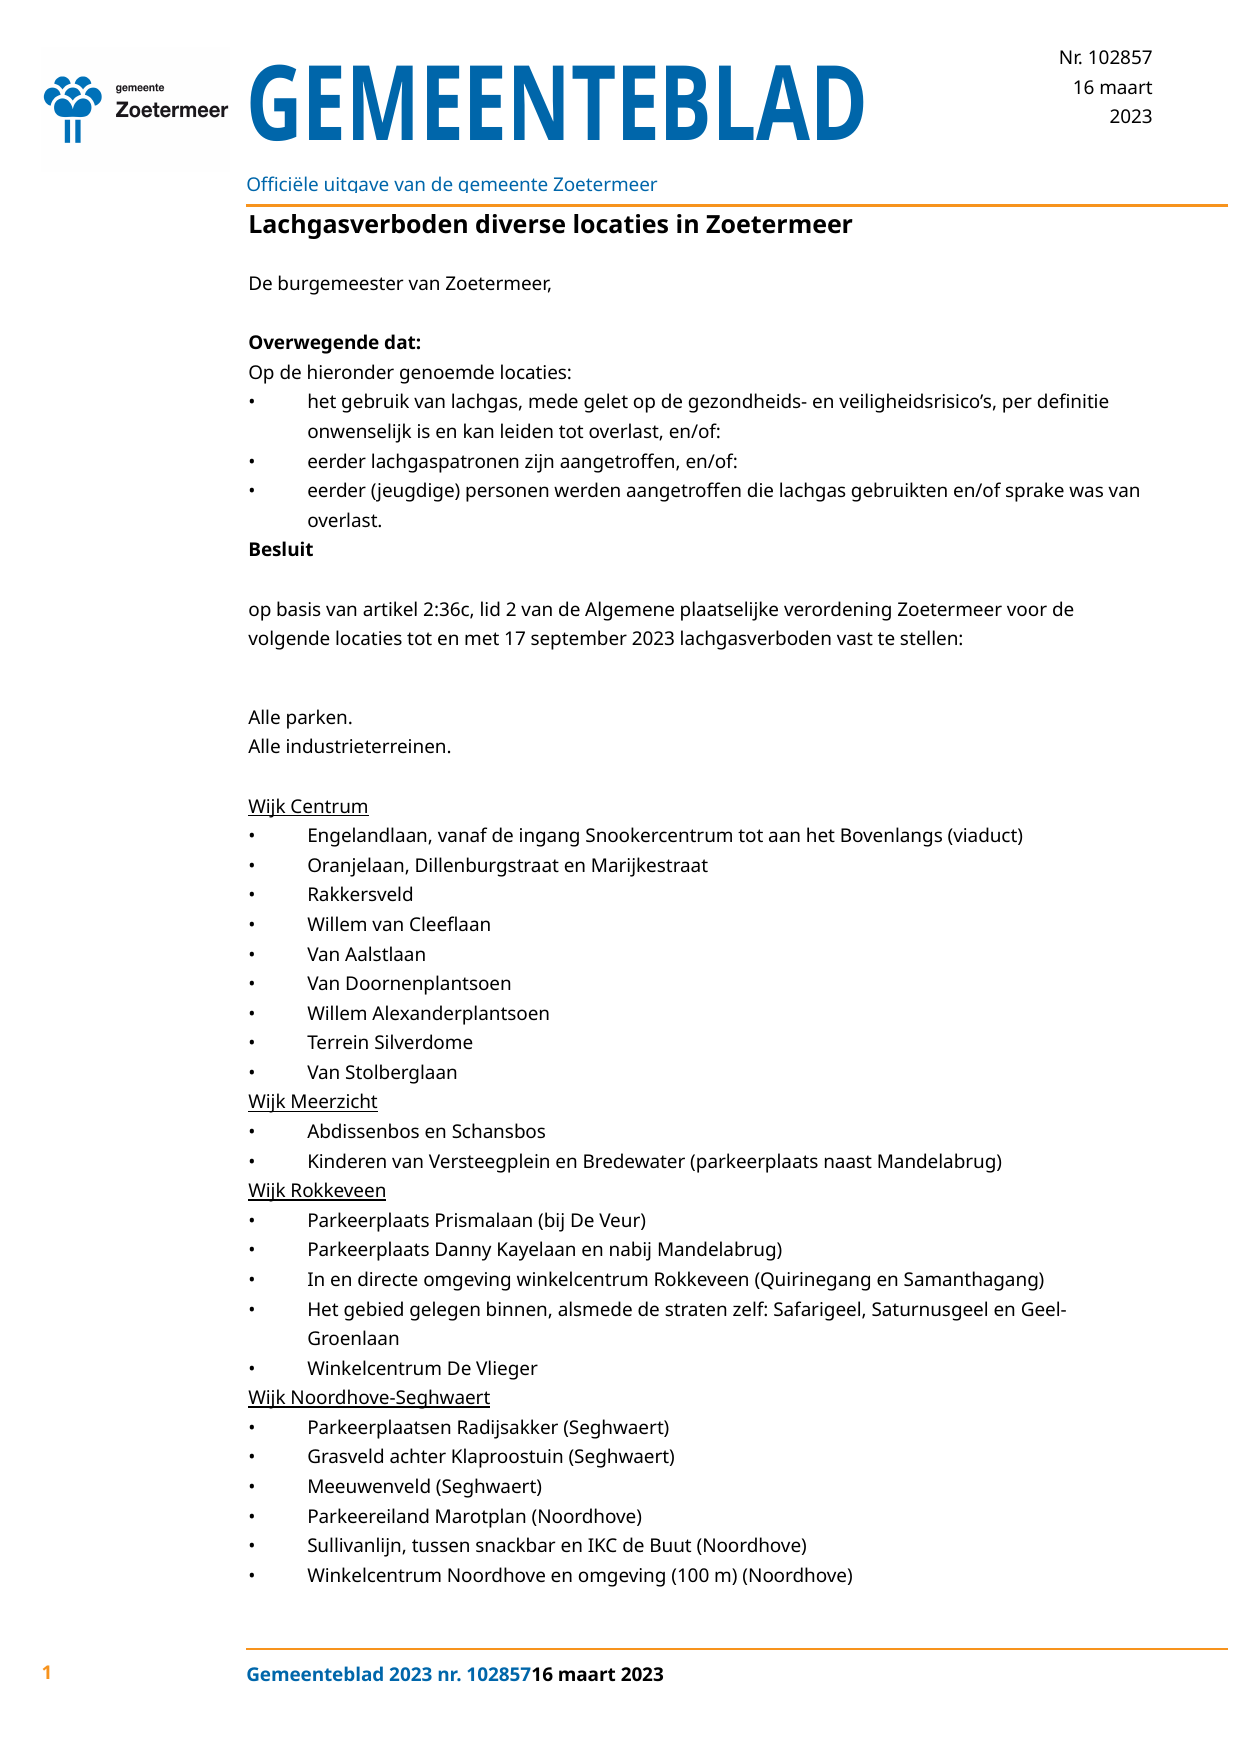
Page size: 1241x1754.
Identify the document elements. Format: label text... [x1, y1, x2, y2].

list Willem Alexanderplantsoen [248, 1000, 1152, 1026]
list Terrein Silverdome [248, 1029, 1152, 1055]
list Grasveld achter Klaproostuin (Seghwaert) [248, 1444, 1152, 1469]
text Wijk Centrum [248, 793, 1152, 819]
list eerder lachgaspatronen zijn aangetroffen, en/of: [248, 448, 1152, 473]
list Parkeereiland Marotplan (Noordhove) [248, 1503, 1152, 1529]
list Kinderen van Versteegplein en Bredewater (parkeerplaats naast Mandelabrug) [248, 1148, 1152, 1174]
text Wijk Noordhove-Seghwaert [248, 1384, 1152, 1410]
list Winkelcentrum De Vlieger [248, 1355, 1152, 1381]
list Winkelcentrum Noordhove en omgeving (100 m) (Noordhove) [248, 1562, 1152, 1588]
list Willem van Cleeflaan [248, 911, 1152, 937]
text Wijk Meerzicht [248, 1089, 1152, 1114]
list Het gebied gelegen binnen, alsmede de straten zelf: Safarigeel, Saturnusgeel en Geel-Groenlaan [248, 1296, 1152, 1351]
text Alle parken. [248, 704, 1152, 730]
picture [41, 47, 231, 172]
list In en directe omgeving winkelcentrum Rokkeveen (Quirinegang en Samanthagang) [248, 1266, 1152, 1292]
list Sullivanlijn, tussen snackbar en IKC de Buut (Noordhove) [248, 1532, 1152, 1558]
list Rakkersveld [248, 882, 1152, 907]
text Op de hieronder genoemde locaties: [248, 359, 1152, 385]
list Engelandlaan, vanaf de ingang Snookercentrum tot aan het Bovenlangs (viaduct) [248, 822, 1152, 848]
list eerder (jeugdige) personen werden aangetroffen die lachgas gebruikten en/of sprake was van overlast. [248, 477, 1152, 533]
text op basis van artikel 2:36c, lid 2 van de Algemene plaatselijke verordening Zoetermeer voor de volgende locaties tot en met 17 september 2023 lachgasverboden vast te stellen: [248, 596, 1152, 651]
list Parkeerplaats Prismalaan (bij De Veur) [248, 1207, 1152, 1233]
text Overwegende dat: [248, 329, 1152, 355]
list Oranjelaan, Dillenburgstraat en Marijkestraat [248, 852, 1152, 878]
list het gebruik van lachgas, mede gelet op de gezondheids- en veiligheidsrisico’s, per definitie onwenselijk is en kan leiden tot overlast, en/of: [248, 389, 1152, 444]
list Van Aalstlaan [248, 941, 1152, 967]
text Besluit [248, 537, 1152, 562]
text De burgemeester van Zoetermeer, [248, 270, 1152, 296]
list Parkeerplaatsen Radijsakker (Seghwaert) [248, 1414, 1152, 1440]
list Abdissenbos en Schansbos [248, 1118, 1152, 1144]
text Lachgasverboden diverse locaties in Zoetermeer [248, 207, 1152, 241]
list Meeuwenveld (Seghwaert) [248, 1473, 1152, 1499]
text Wijk Rokkeveen [248, 1177, 1152, 1203]
text Alle industrieterreinen. [248, 734, 1152, 759]
list Parkeerplaats Danny Kayelaan en nabij Mandelabrug) [248, 1237, 1152, 1262]
list Van Stolberglaan [248, 1059, 1152, 1085]
list Van Doornenplantsoen [248, 970, 1152, 996]
